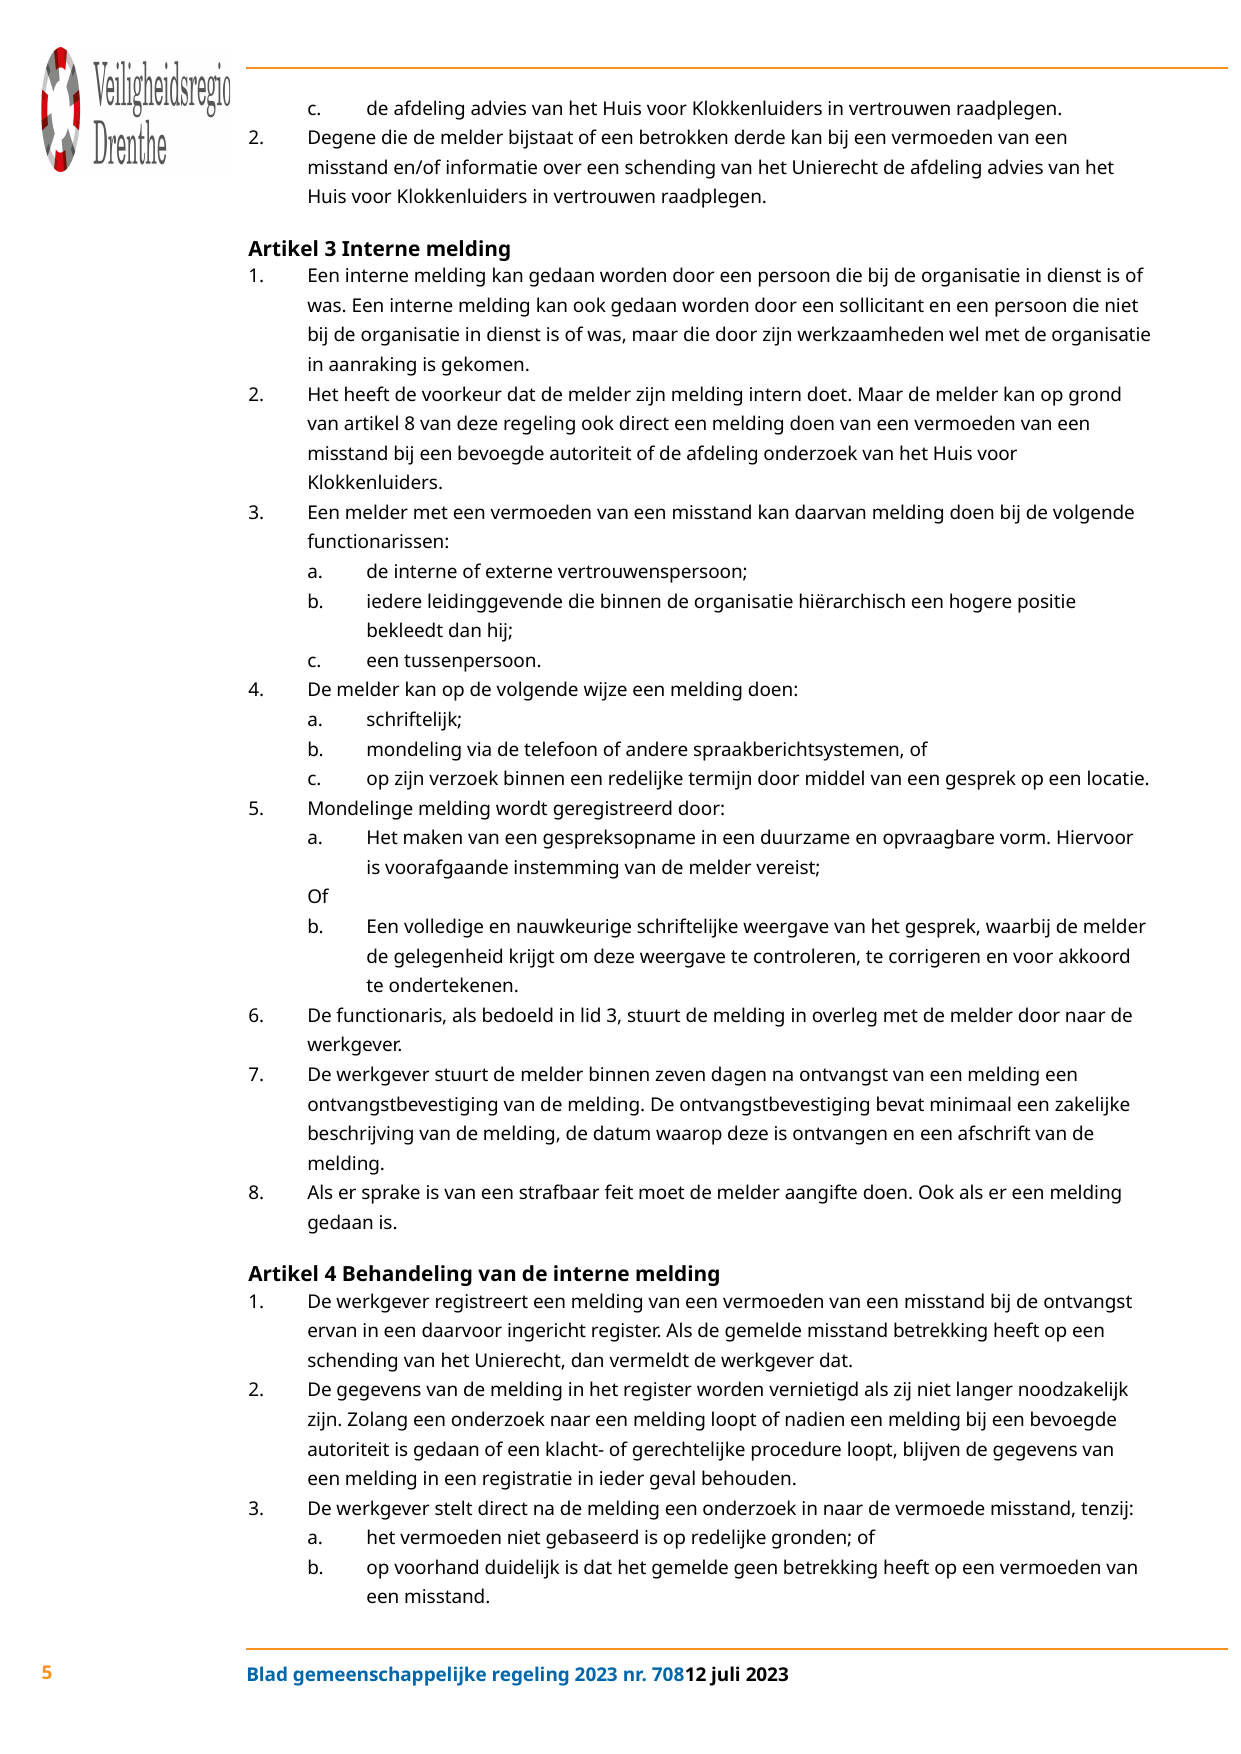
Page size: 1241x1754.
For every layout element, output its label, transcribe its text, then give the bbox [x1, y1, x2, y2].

list De werkgever stelt direct na de melding een onderzoek in naar de vermoede misstand, tenzij: [248, 1495, 1152, 1521]
list het vermoeden niet gebaseerd is op redelijke gronden; of [307, 1524, 1152, 1550]
text Artikel 3 Interne melding [248, 234, 1152, 262]
picture [41, 47, 231, 172]
list De gegevens van de melding in het register worden vernietigd als zij niet langer noodzakelijk zijn. Zolang een onderzoek naar een melding loopt of nadien een melding bij een bevoegde autoriteit is gedaan of een klacht- of gerechtelijke procedure loopt, blijven de gegevens van een melding in een registratie in ieder geval behouden. [248, 1377, 1152, 1491]
list op zijn verzoek binnen een redelijke termijn door middel van een gesprek op een locatie. [307, 765, 1152, 791]
list De werkgever stuurt de melder binnen zeven dagen na ontvangst van een melding een ontvangstbevestiging van de melding. De ontvangstbevestiging bevat minimaal een zakelijke beschrijving van de melding, de datum waarop deze is ontvangen en een afschrift van de melding. [248, 1061, 1152, 1176]
list Het heeft de voorkeur dat de melder zijn melding intern doet. Maar de melder kan op grond van artikel 8 van deze regeling ook direct een melding doen van een vermoeden van een misstand bij een bevoegde autoriteit of de afdeling onderzoek van het Huis voor Klokkenluiders. [248, 381, 1152, 495]
list een tussenpersoon. [307, 647, 1152, 673]
list Of [248, 884, 1152, 909]
list Als er sprake is van een strafbaar feit moet de melder aangifte doen. Ook als er een melding gedaan is. [248, 1179, 1152, 1235]
list mondeling via de telefoon of andere spraakberichtsystemen, of [307, 736, 1152, 761]
list Het maken van een gespreksopname in een duurzame en opvraagbare vorm. Hiervoor is voorafgaande instemming van de melder vereist; [307, 824, 1152, 880]
list Degene die de melder bijstaat of een betrokken derde kan bij een vermoeden van een misstand en/of informatie over een schending van het Unierecht de afdeling advies van het Huis voor Klokkenluiders in vertrouwen raadplegen. [248, 124, 1152, 209]
list schriftelijk; [307, 706, 1152, 732]
list de interne of externe vertrouwenspersoon; [307, 558, 1152, 584]
list op voorhand duidelijk is dat het gemelde geen betrekking heeft op een vermoeden van een misstand. [307, 1554, 1152, 1609]
list iedere leidinggevende die binnen de organisatie hiërarchisch een hogere positie bekleedt dan hij; [307, 588, 1152, 643]
list de afdeling advies van het Huis voor Klokkenluiders in vertrouwen raadplegen. [307, 95, 1152, 121]
list Een volledige en nauwkeurige schriftelijke weergave van het gesprek, waarbij de melder de gelegenheid krijgt om deze weergave te controleren, te corrigeren en voor akkoord te ondertekenen. [307, 913, 1152, 998]
list Mondelinge melding wordt geregistreerd door: [248, 795, 1152, 821]
list Een interne melding kan gedaan worden door een persoon die bij de organisatie in dienst is of was. Een interne melding kan ook gedaan worden door een sollicitant en een persoon die niet bij de organisatie in dienst is of was, maar die door zijn werkzaamheden wel met de organisatie in aanraking is gekomen. [248, 262, 1152, 377]
list De werkgever registreert een melding van een vermoeden van een misstand bij de ontvangst ervan in een daarvoor ingericht register. Als de gemelde misstand betrekking heeft op een schending van het Unierecht, dan vermeldt de werkgever dat. [248, 1288, 1152, 1373]
list De functionaris, als bedoeld in lid 3, stuurt de melding in overleg met de melder door naar de werkgever. [248, 1002, 1152, 1057]
text Artikel 4 Behandeling van de interne melding [248, 1259, 1152, 1288]
list De melder kan op de volgende wijze een melding doen: [248, 677, 1152, 702]
list Een melder met een vermoeden van een misstand kan daarvan melding doen bij de volgende functionarissen: [248, 499, 1152, 554]
